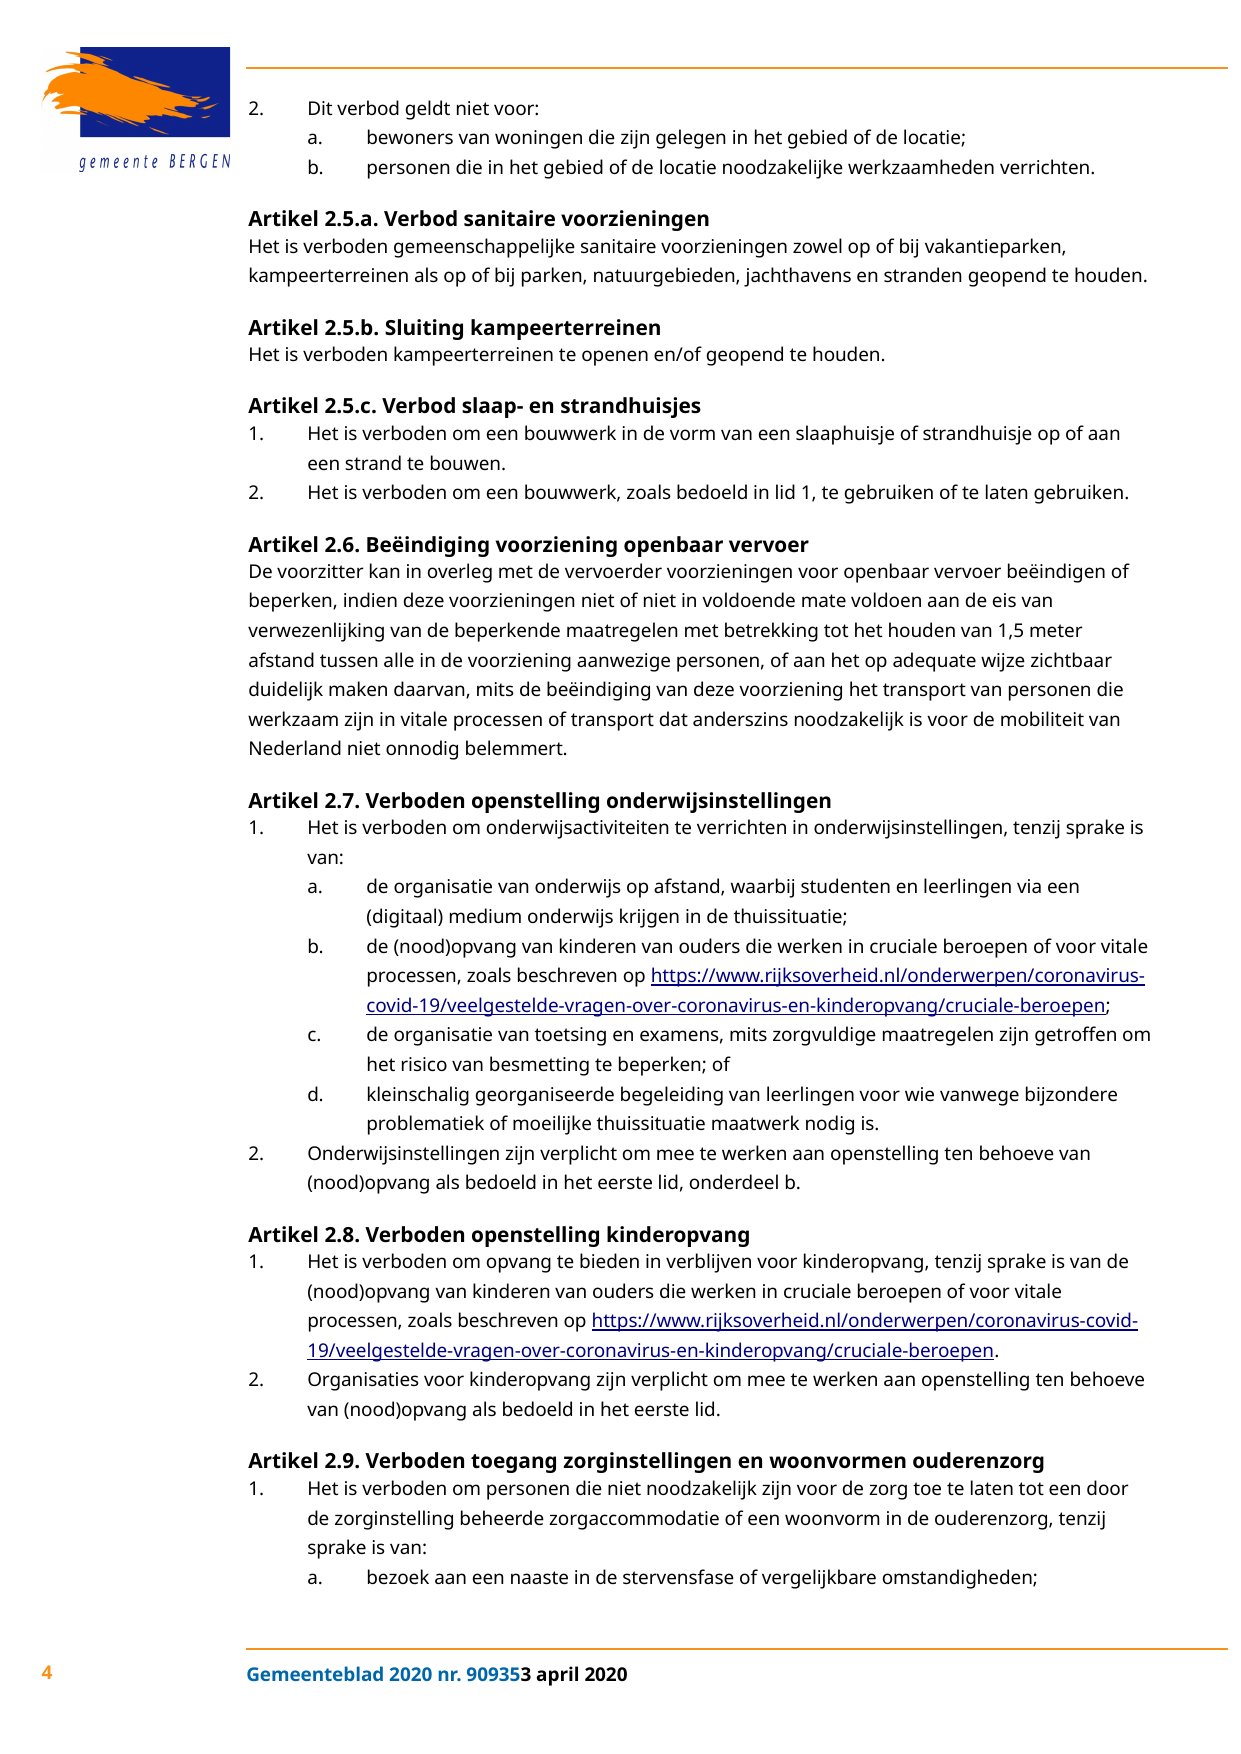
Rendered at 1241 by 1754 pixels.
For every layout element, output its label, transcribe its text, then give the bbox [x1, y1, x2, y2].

list Het is verboden om een bouwwerk in de vorm van een slaaphuisje of strandhuisje op of aan een strand te bouwen. [248, 420, 1152, 475]
text De voorzitter kan in overleg met de vervoerder voorzieningen voor openbaar vervoer beëindigen of beperken, indien deze voorzieningen niet of niet in voldoende mate voldoen aan de eis van verwezenlijking van de beperkende maatregelen met betrekking tot het houden van 1,5 meter afstand tussen alle in de voorziening aanwezige personen, of aan het op adequate wijze zichtbaar duidelijk maken daarvan, mits de beëindiging van deze voorziening het transport van personen die werkzaam zijn in vitale processen of transport dat anderszins noodzakelijk is voor de mobiliteit van Nederland niet onnodig belemmert. [248, 558, 1152, 761]
list bezoek aan een naaste in de stervensfase of vergelijkbare omstandigheden; [307, 1564, 1152, 1589]
list bewoners van woningen die zijn gelegen in het gebied of de locatie; [307, 124, 1152, 150]
text Artikel 2.6. Beëindiging voorziening openbaar vervoer [248, 530, 1152, 558]
text Artikel 2.8. Verboden openstelling kinderopvang [248, 1220, 1152, 1248]
list Organisaties voor kinderopvang zijn verplicht om mee te werken aan openstelling ten behoeve van (nood)opvang als bedoeld in het eerste lid. [248, 1367, 1152, 1422]
text Het is verboden kampeerterreinen te openen en/of geopend te houden. [248, 341, 1152, 367]
list personen die in het gebied of de locatie noodzakelijke werkzaamheden verrichten. [307, 154, 1152, 180]
text Artikel 2.7. Verboden openstelling onderwijsinstellingen [248, 786, 1152, 814]
text Artikel 2.5.b. Sluiting kampeerterreinen [248, 313, 1152, 341]
list Het is verboden om personen die niet noodzakelijk zijn voor de zorg toe te laten tot een door de zorginstelling beheerde zorgaccommodatie of een woonvorm in de ouderenzorg, tenzij sprake is van: [248, 1475, 1152, 1560]
list de organisatie van toetsing en examens, mits zorgvuldige maatregelen zijn getroffen om het risico van besmetting te beperken; of [307, 1022, 1152, 1077]
list Het is verboden om opvang te bieden in verblijven voor kinderopvang, tenzij sprake is van de (nood)opvang van kinderen van ouders die werken in cruciale beroepen of voor vitale processen, zoals beschreven op https://www.rijksoverheid.nl/onderwerpen/coronavirus-covid-19/veelgestelde-vragen-over-coronavirus-en-kinderopvang/cruciale-beroepen. [248, 1248, 1152, 1363]
text Artikel 2.9. Verboden toegang zorginstellingen en woonvormen ouderenzorg [248, 1447, 1152, 1475]
list kleinschalig georganiseerde begeleiding van leerlingen voor wie vanwege bijzondere problematiek of moeilijke thuissituatie maatwerk nodig is. [307, 1081, 1152, 1136]
list de organisatie van onderwijs op afstand, waarbij studenten en leerlingen via een (digitaal) medium onderwijs krijgen in de thuissituatie; [307, 874, 1152, 929]
picture [41, 47, 231, 172]
text Artikel 2.5.a. Verbod sanitaire voorzieningen [248, 204, 1152, 233]
text Het is verboden gemeenschappelijke sanitaire voorzieningen zowel op of bij vakantieparken, kampeerterreinen als op of bij parken, natuurgebieden, jachthavens en stranden geopend te houden. [248, 233, 1152, 288]
list Het is verboden om onderwijsactiviteiten te verrichten in onderwijsinstellingen, tenzij sprake is van: [248, 814, 1152, 870]
text Artikel 2.5.c. Verbod slaap- en strandhuisjes [248, 392, 1152, 420]
list de (nood)opvang van kinderen van ouders die werken in cruciale beroepen of voor vitale processen, zoals beschreven op https://www.rijksoverheid.nl/onderwerpen/coronavirus-covid-19/veelgestelde-vragen-over-coronavirus-en-kinderopvang/cruciale-beroepen; [307, 933, 1152, 1018]
list Het is verboden om een bouwwerk, zoals bedoeld in lid 1, te gebruiken of te laten gebruiken. [248, 479, 1152, 505]
list Dit verbod geldt niet voor: [248, 95, 1152, 121]
list Onderwijsinstellingen zijn verplicht om mee te werken aan openstelling ten behoeve van (nood)opvang als bedoeld in het eerste lid, onderdeel b. [248, 1140, 1152, 1195]
